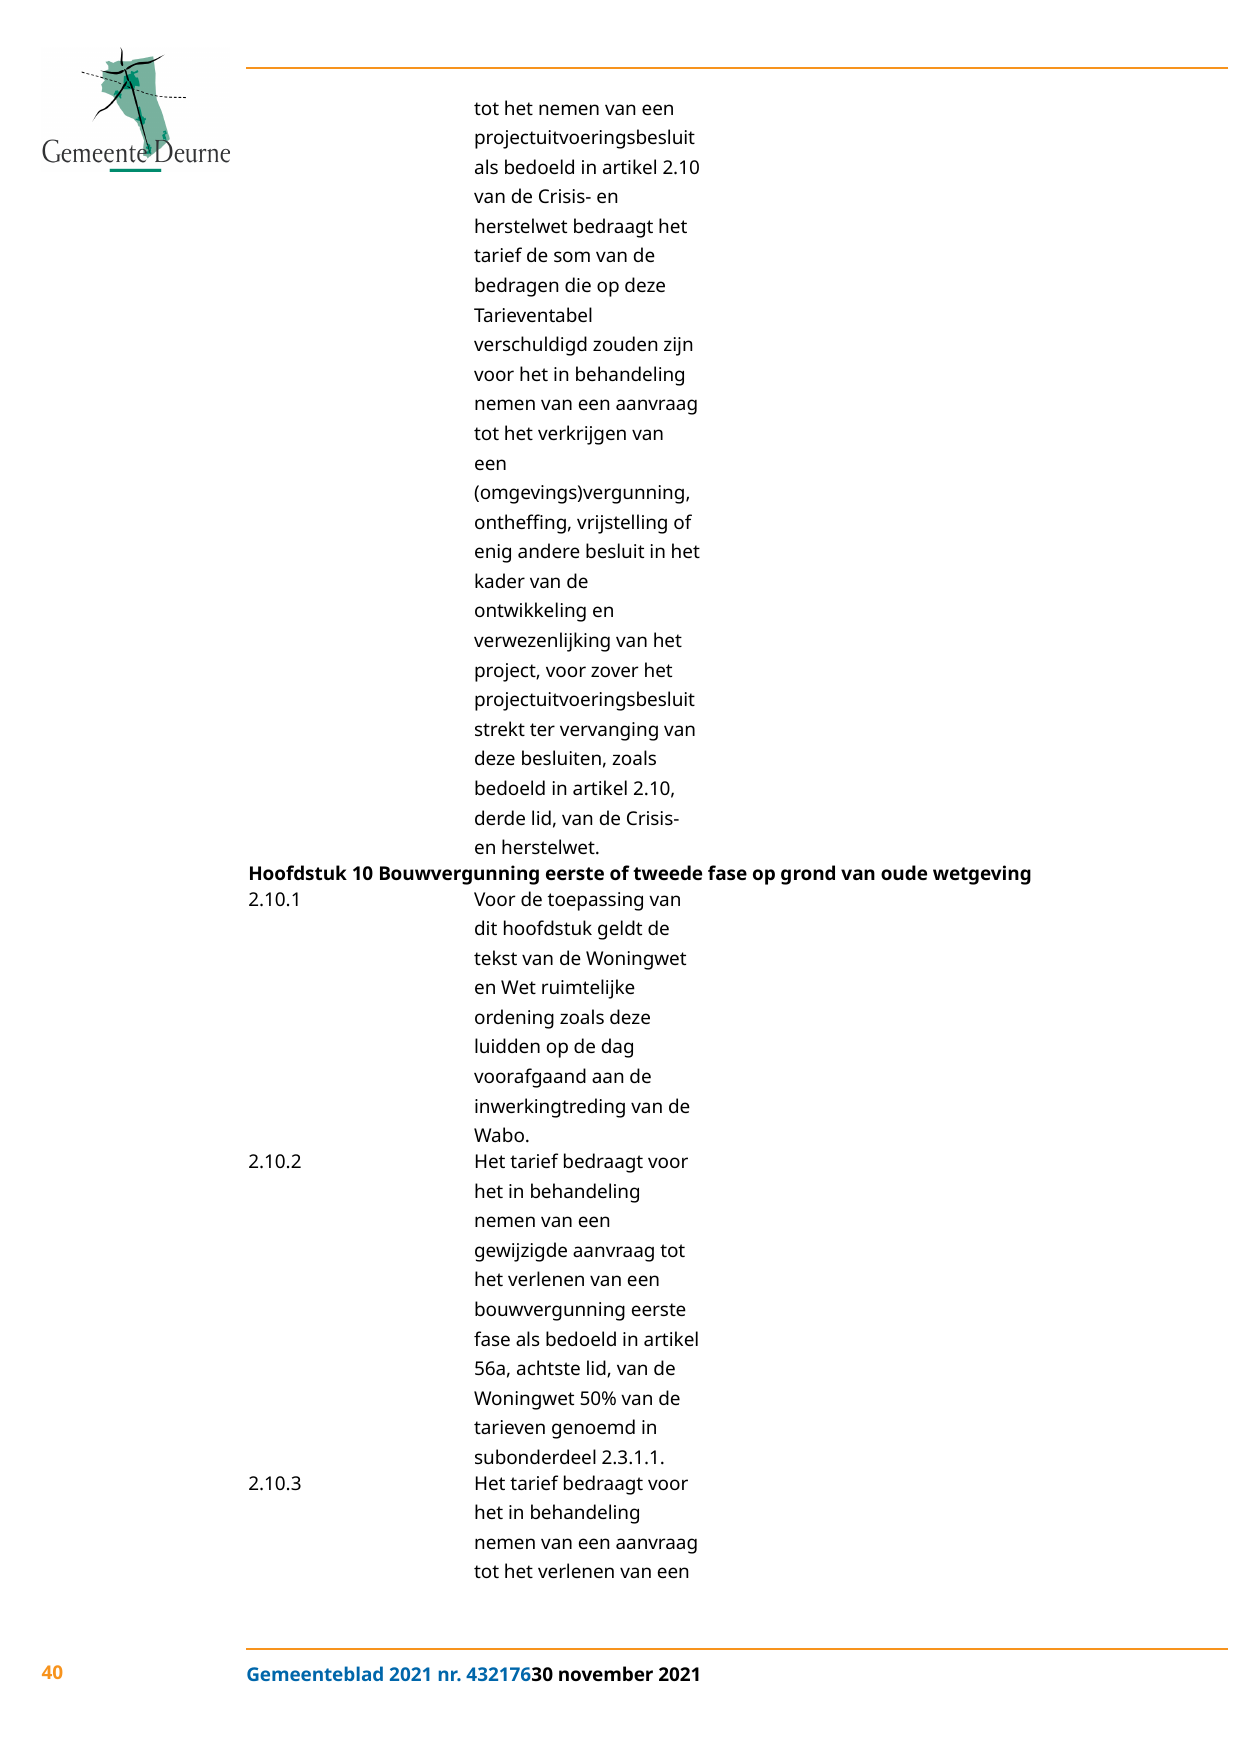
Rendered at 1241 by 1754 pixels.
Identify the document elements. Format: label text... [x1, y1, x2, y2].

table_cell 2.10.3 [248, 1470, 474, 1584]
table_cell [700, 1470, 926, 1584]
table_cell 2.10.2 [248, 1148, 474, 1470]
table_cell Het tarief bedraagt voor het in behandeling nemen van een gewijzigde aanvraag tot het verlenen van een bouwvergunning eerste fase als bedoeld in artikel 56a, achtste lid, van de Woningwet 50% van de tarieven genoemd in subonderdeel 2.3.1.1. [474, 1148, 700, 1470]
table_cell [700, 886, 926, 1148]
table_cell [248, 95, 474, 860]
table_cell [926, 95, 1152, 860]
picture [41, 47, 231, 172]
table_cell Het tarief bedraagt voor het in behandeling nemen van een aanvraag tot het verlenen van een [474, 1470, 700, 1584]
table_cell [926, 1148, 1152, 1470]
table_cell [926, 886, 1152, 1148]
table_cell tot het nemen van een projectuitvoeringsbesluit als bedoeld in artikel 2.10 van de Crisis- en herstelwet bedraagt het tarief de som van de bedragen die op deze Tarieventabel verschuldigd zouden zijn voor het in behandeling nemen van een aanvraag tot het verkrijgen van een (omgevings)vergunning, ontheffing, vrijstelling of enig andere besluit in het kader van de ontwikkeling en verwezenlijking van het project, voor zover het projectuitvoeringsbesluit strekt ter vervanging van deze besluiten, zoals bedoeld in artikel 2.10, derde lid, van de Crisis- en herstelwet. [474, 95, 700, 860]
table_cell [700, 95, 926, 860]
table_cell 2.10.1 [248, 886, 474, 1148]
table_cell [700, 1148, 926, 1470]
table_cell Voor de toepassing van dit hoofdstuk geldt de tekst van de Woningwet en Wet ruimtelijke ordening zoals deze luidden op de dag voorafgaand aan de inwerkingtreding van de Wabo. [474, 886, 700, 1148]
table_cell Hoofdstuk 10 Bouwvergunning eerste of tweede fase op grond van oude wetgeving [248, 860, 1152, 886]
table_cell [926, 1470, 1152, 1584]
